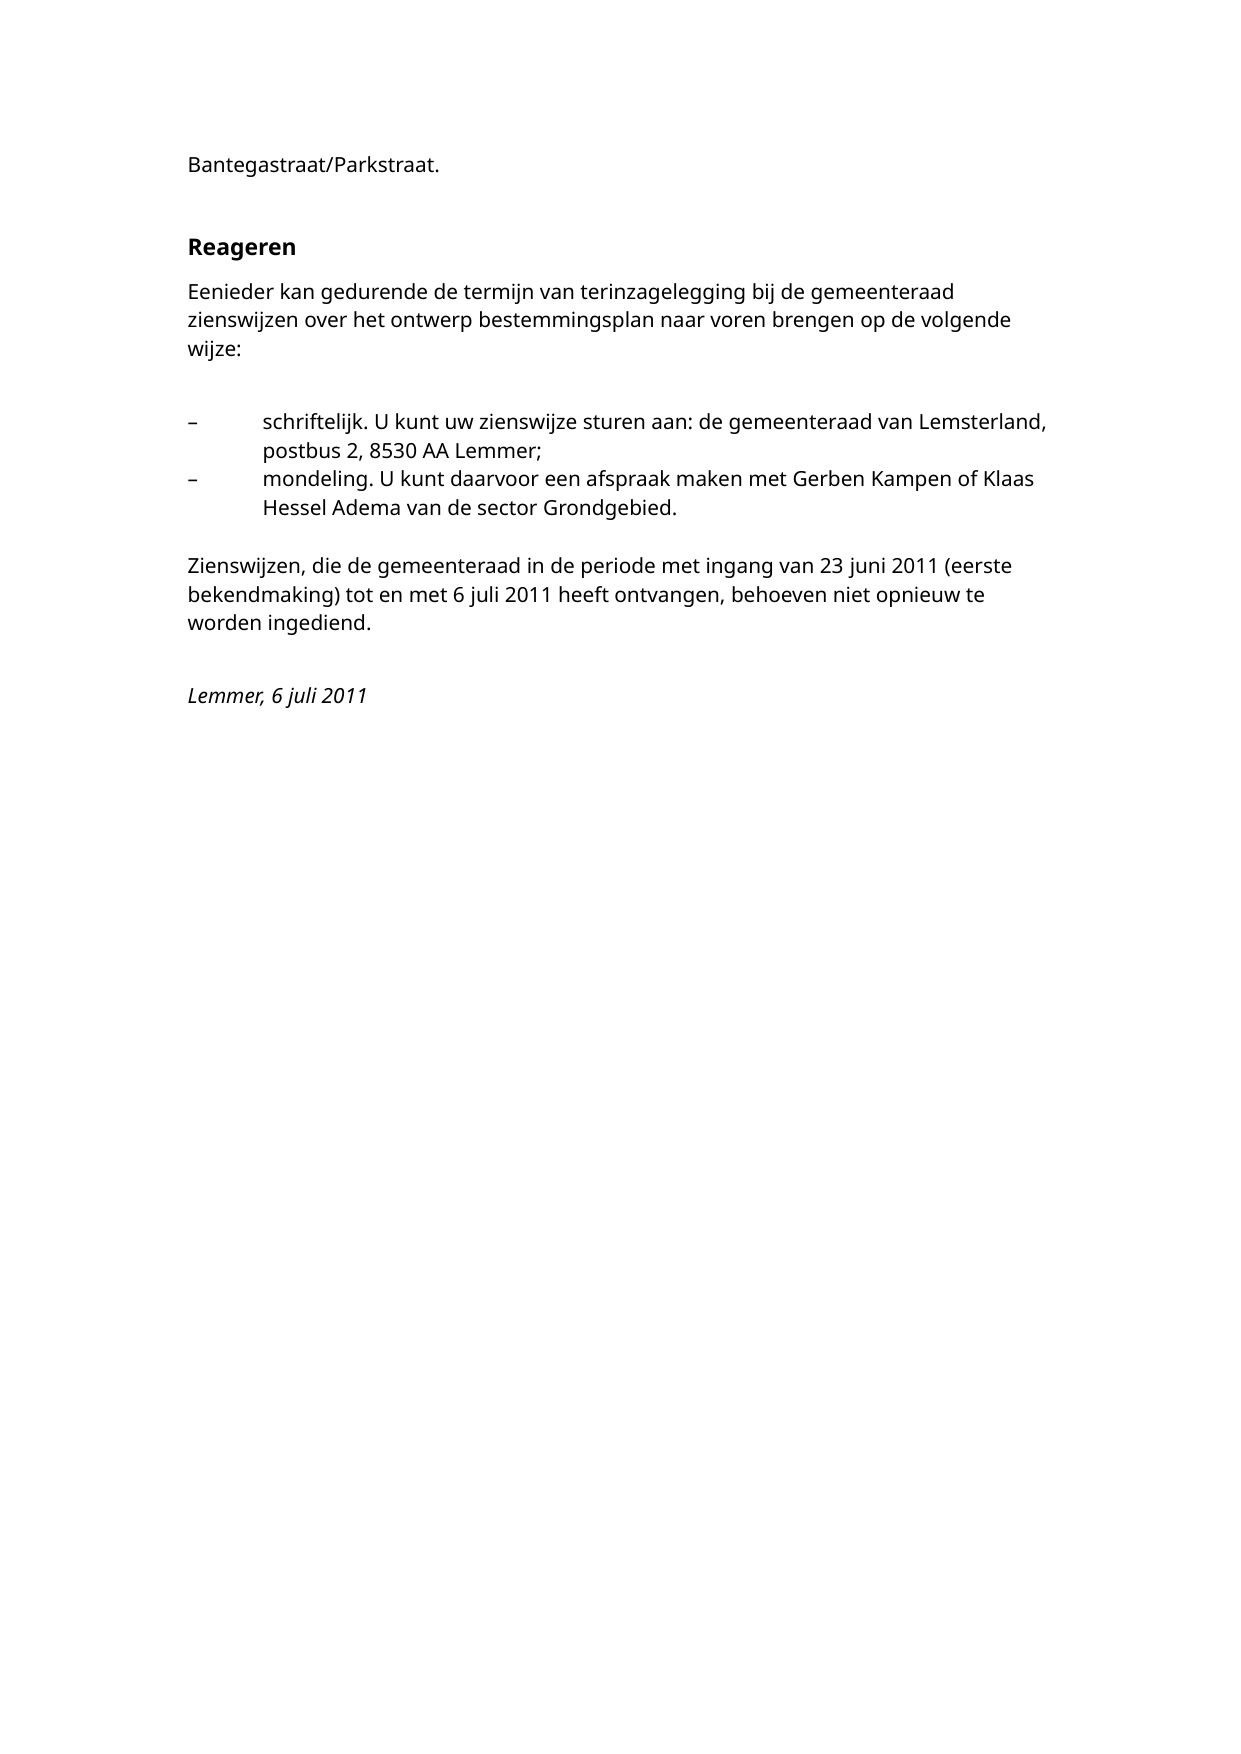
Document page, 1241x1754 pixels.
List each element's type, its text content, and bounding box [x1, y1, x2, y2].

text Eenieder kan gedurende de termijn van terinzagelegging bij de gemeenteraad zienswijzen over het ontwerp bestemmingsplan naar voren brengen op de volgende wijze: [187, 277, 1053, 362]
list schriftelijk. U kunt uw zienswijze sturen aan: de gemeenteraad van Lemsterland, postbus 2, 8530 AA Lemmer; [187, 407, 1053, 464]
text Zienswijzen, die de gemeenteraad in de periode met ingang van 23 juni 2011 (eerste bekendmaking) tot en met 6 juli 2011 heeft ontvangen, behoeven niet opnieuw te worden ingediend. [187, 551, 1053, 637]
text Lemmer, 6 juli 2011 [187, 682, 1053, 710]
text Bantegastraat/Parkstraat. [187, 150, 1053, 178]
subtitle Reageren [187, 231, 1053, 262]
list mondeling. U kunt daarvoor een afspraak maken met Gerben Kampen of Klaas Hessel Adema van de sector Grondgebied. [187, 464, 1053, 521]
